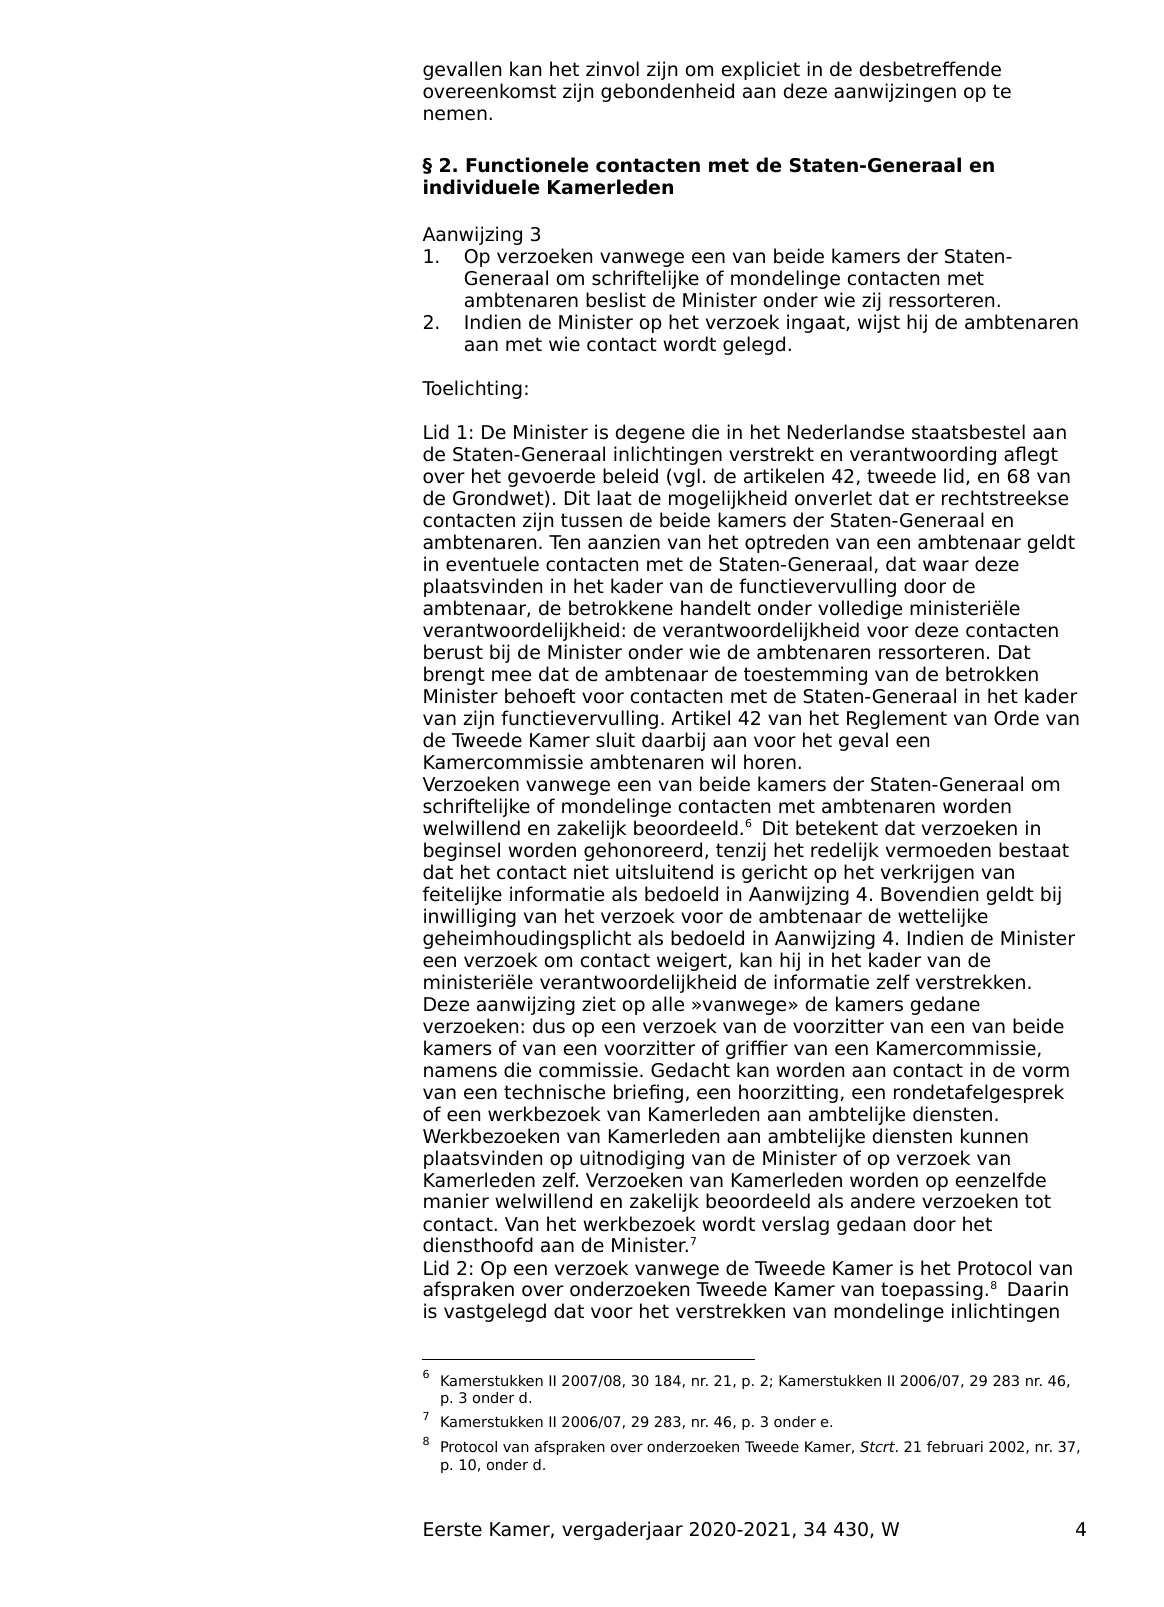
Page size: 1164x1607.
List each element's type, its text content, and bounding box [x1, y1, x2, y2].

text Werkbezoeken van Kamerleden aan ambtelijke diensten kunnen plaatsvinden op uitnodiging van de Minister of op verzoek van Kamerleden zelf. Verzoeken van Kamerleden worden op eenzelfde manier welwillend en zakelijk beoordeeld als andere verzoeken tot contact. Van het werkbezoek wordt verslag gedaan door het diensthoofd aan de Minister. [422, 1126, 1087, 1257]
text Deze aanwijzing ziet op alle »vanwege» de kamers gedane verzoeken: dus op een verzoek van de voorzitter van een van beide kamers of van een voorzitter of griffier van een Kamercommissie, namens die commissie. Gedacht kan worden aan contact in de vorm van een technische briefing, een hoorzitting, een rondetafelgesprek of een werkbezoek van Kamerleden aan ambtelijke diensten. [422, 994, 1087, 1126]
text Kamerstukken II 2006/07, 29 283, nr. 46, p. 3 onder e. [422, 1410, 1087, 1432]
text Lid 1: De Minister is degene die in het Nederlandse staatsbestel aan de Staten-Generaal inlichtingen verstrekt en verantwoording aflegt over het gevoerde beleid (vgl. de artikelen 42, tweede lid, en 68 van de Grondwet). Dit laat de mogelijkheid onverlet dat er rechtstreekse contacten zijn tussen de beide kamers der Staten-Generaal en ambtenaren. Ten aanzien van het optreden van een ambtenaar geldt in eventuele contacten met de Staten-Generaal, dat waar deze plaatsvinden in het kader van de functievervulling door de ambtenaar, de betrokkene handelt onder volledige ministeriële verantwoordelijkheid: de verantwoordelijkheid voor deze contacten berust bij de Minister onder wie de ambtenaren ressorteren. Dat brengt mee dat de ambtenaar de toestemming van de betrokken Minister behoeft voor contacten met de Staten-Generaal in het kader van zijn functievervulling. Artikel 42 van het Reglement van Orde van de Tweede Kamer sluit daarbij aan voor het geval een Kamercommissie ambtenaren wil horen. [422, 422, 1087, 774]
text Protocol van afspraken over onderzoeken Tweede Kamer, Stcrt. 21 februari 2002, nr. 37, p. 10, onder d. [422, 1435, 1087, 1474]
subtitle § 2. Functionele contacten met de Staten-Generaal en individuele Kamerleden [422, 155, 1087, 199]
text Kamerstukken II 2007/08, 30 184, nr. 21, p. 2; Kamerstukken II 2006/07, 29 283 nr. 46, p. 3 onder d. [422, 1368, 1087, 1407]
text Verzoeken vanwege een van beide kamers der Staten-Generaal om schriftelijke of mondelinge contacten met ambtenaren worden welwillend en zakelijk beoordeeld. Dit betekent dat verzoeken in beginsel worden gehonoreerd, tenzij het redelijk vermoeden bestaat dat het contact niet uitsluitend is gericht op het verkrijgen van feitelijke informatie als bedoeld in Aanwijzing 4. Bovendien geldt bij inwilliging van het verzoek voor de ambtenaar de wettelijke geheimhoudingsplicht als bedoeld in Aanwijzing 4. Indien de Minister een verzoek om contact weigert, kan hij in het kader van de ministeriële verantwoordelijkheid de informatie zelf verstrekken. [422, 774, 1087, 994]
subtitle Toelichting: [422, 378, 1087, 400]
text 1. Op verzoeken vanwege een van beide kamers der Staten-Generaal om schriftelijke of mondelinge contacten met ambtenaren beslist de Minister onder wie zij ressorteren. [422, 246, 1087, 312]
text gevallen kan het zinvol zijn om expliciet in de desbetreffende overeenkomst zijn gebondenheid aan deze aanwijzingen op te nemen. [422, 59, 1087, 125]
text 2. Indien de Minister op het verzoek ingaat, wijst hij de ambtenaren aan met wie contact wordt gelegd. [422, 312, 1087, 356]
subtitle Aanwijzing 3 [422, 224, 1087, 246]
text Lid 2: Op een verzoek vanwege de Tweede Kamer is het Protocol van afspraken over onderzoeken Tweede Kamer van toepassing. Daarin is vastgelegd dat voor het verstrekken van mondelinge inlichtingen [422, 1257, 1087, 1323]
